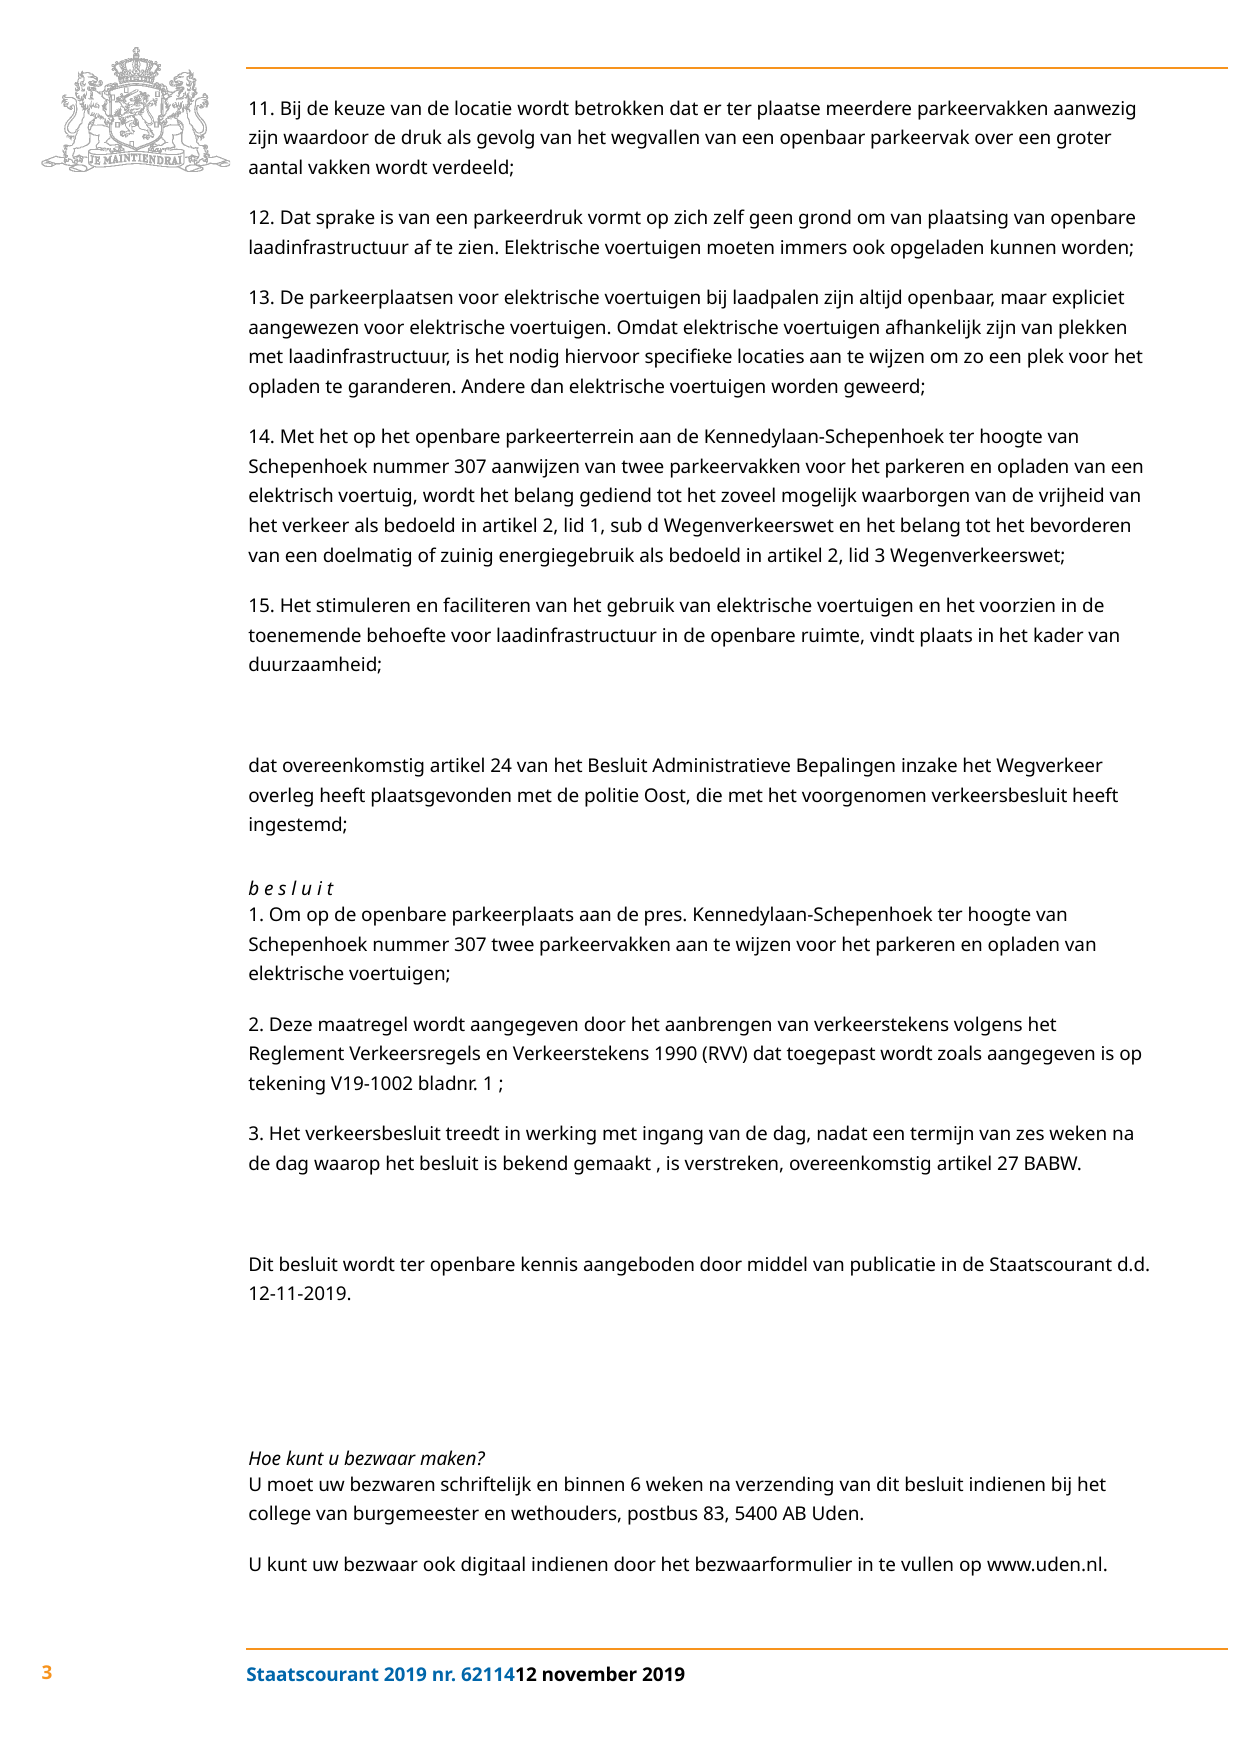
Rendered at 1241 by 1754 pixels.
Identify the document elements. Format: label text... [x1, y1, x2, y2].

text Dit besluit wordt ter openbare kennis aangeboden door middel van publicatie in de Staatscourant d.d. 12-11-2019. [248, 1251, 1152, 1306]
text 15. Het stimuleren en faciliteren van het gebruik van elektrische voertuigen en het voorzien in de toenemende behoefte voor laadinfrastructuur in de openbare ruimte, vindt plaats in het kader van duurzaamheid; [248, 592, 1152, 677]
text 12. Dat sprake is van een parkeerdruk vormt op zich zelf geen grond om van plaatsing van openbare laadinfrastructuur af te zien. Elektrische voertuigen moeten immers ook opgeladen kunnen worden; [248, 204, 1152, 260]
text 2. Deze maatregel wordt aangegeven door het aanbrengen van verkeerstekens volgens het Reglement Verkeersregels en Verkeerstekens 1990 (RVV) dat toegepast wordt zoals aangegeven is op tekening V19-1002 bladnr. 1 ; [248, 1011, 1152, 1096]
text b e s l u i t [248, 875, 1152, 901]
text dat overeenkomstig artikel 24 van het Besluit Administratieve Bepalingen inzake het Wegverkeer overleg heeft plaatsgevonden met de politie Oost, die met het voorgenomen verkeersbesluit heeft ingestemd; [248, 752, 1152, 837]
text 11. Bij de keuze van de locatie wordt betrokken dat er ter plaatse meerdere parkeervakken aanwezig zijn waardoor de druk als gevolg van het wegvallen van een openbaar parkeervak over een groter aantal vakken wordt verdeeld; [248, 95, 1152, 180]
text U moet uw bezwaren schriftelijk en binnen 6 weken na verzending van dit besluit indienen bij het college van burgemeester en wethouders, postbus 83, 5400 AB Uden. [248, 1471, 1152, 1526]
text 3. Het verkeersbesluit treedt in werking met ingang van de dag, nadat een termijn van zes weken na de dag waarop het besluit is bekend gemaakt , is verstreken, overeenkomstig artikel 27 BABW. [248, 1120, 1152, 1176]
text U kunt uw bezwaar ook digitaal indienen door het bezwaarformulier in te vullen op www.uden.nl. [248, 1551, 1152, 1577]
text 14. Met het op het openbare parkeerterrein aan de Kennedylaan-Schepenhoek ter hoogte van Schepenhoek nummer 307 aanwijzen van twee parkeervakken voor het parkeren en opladen van een elektrisch voertuig, wordt het belang gediend tot het zoveel mogelijk waarborgen van de vrijheid van het verkeer als bedoeld in artikel 2, lid 1, sub d Wegenverkeerswet en het belang tot het bevorderen van een doelmatig of zuinig energiegebruik als bedoeld in artikel 2, lid 3 Wegenverkeerswet; [248, 423, 1152, 568]
text 13. De parkeerplaatsen voor elektrische voertuigen bij laadpalen zijn altijd openbaar, maar expliciet aangewezen voor elektrische voertuigen. Omdat elektrische voertuigen afhankelijk zijn van plekken met laadinfrastructuur, is het nodig hiervoor specifieke locaties aan te wijzen om zo een plek voor het opladen te garanderen. Andere dan elektrische voertuigen worden geweerd; [248, 284, 1152, 399]
text 1. Om op de openbare parkeerplaats aan de pres. Kennedylaan-Schepenhoek ter hoogte van Schepenhoek nummer 307 twee parkeervakken aan te wijzen voor het parkeren en opladen van elektrische voertuigen; [248, 901, 1152, 986]
picture [41, 47, 231, 172]
text Hoe kunt u bezwaar maken? [248, 1445, 1152, 1471]
